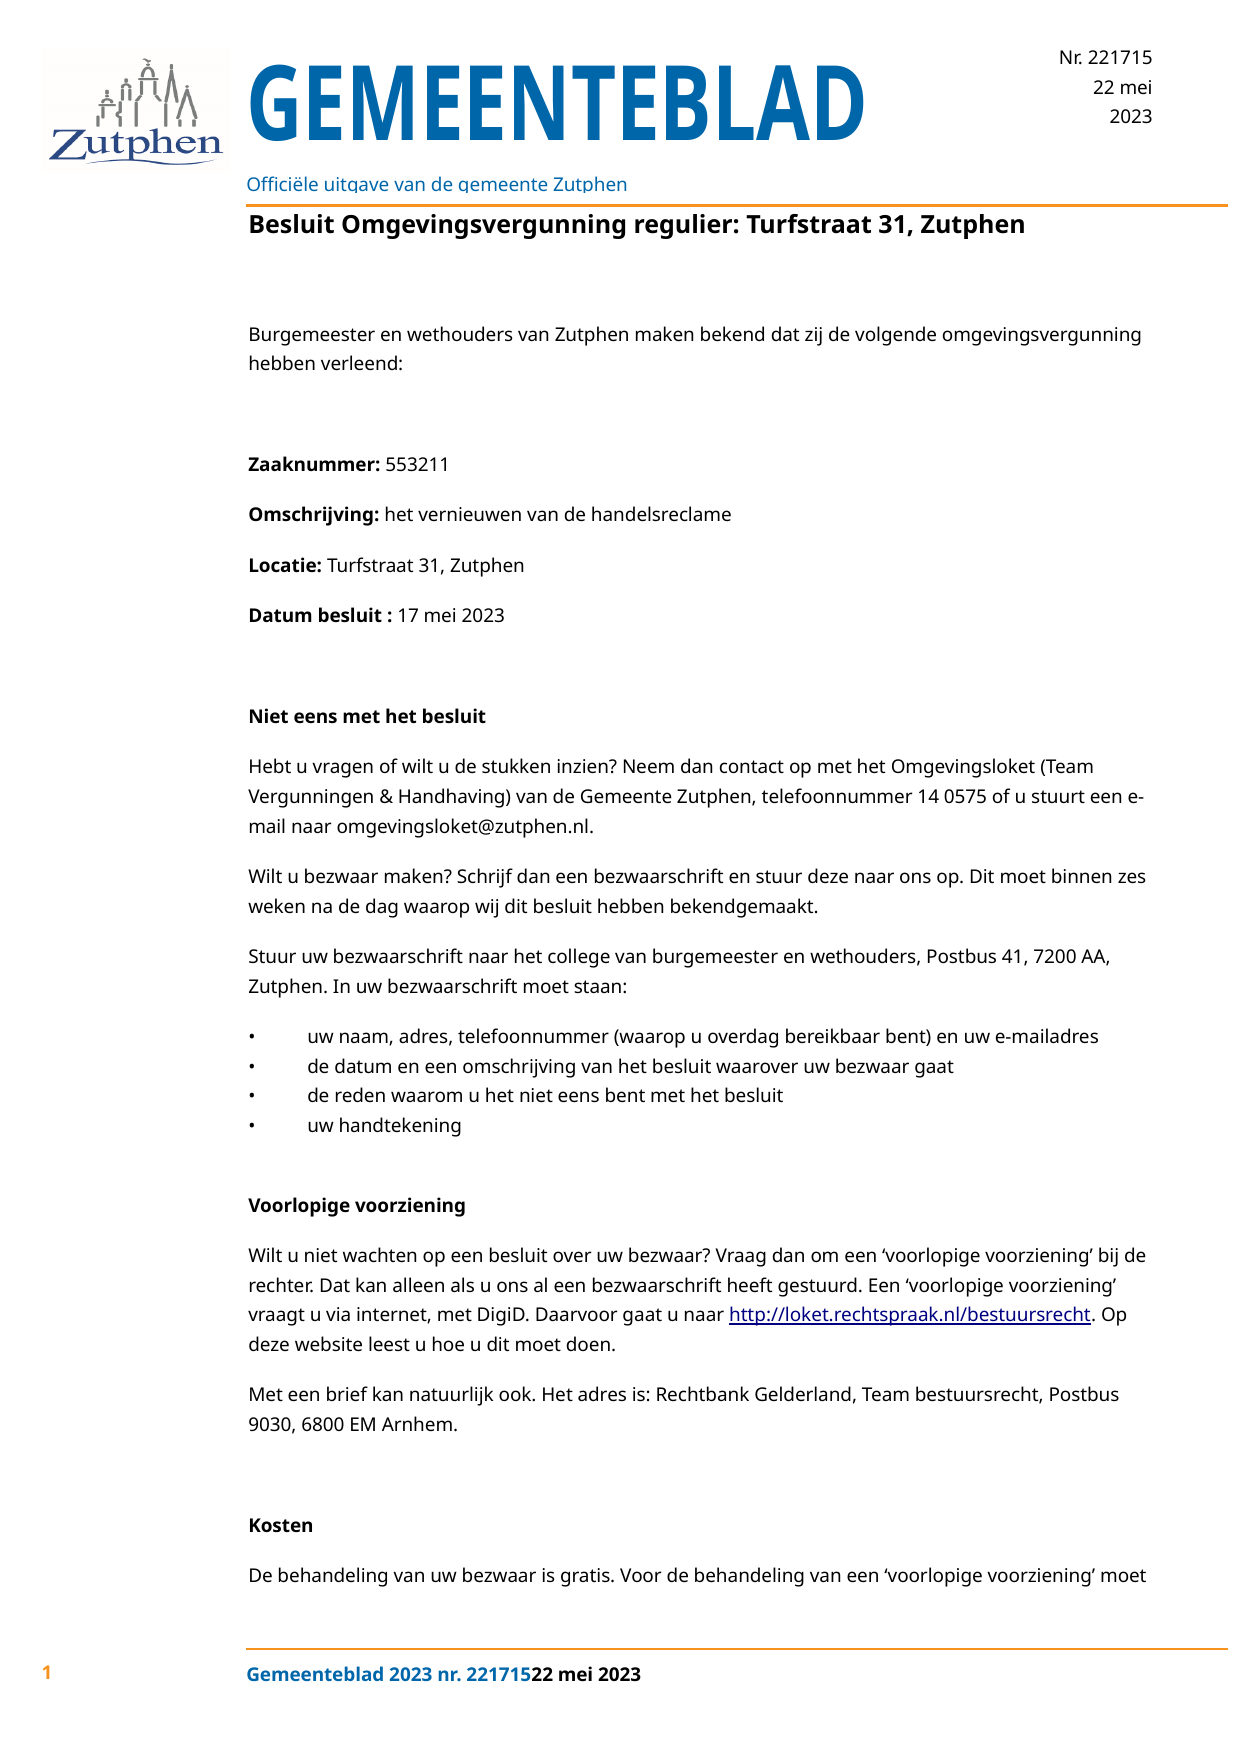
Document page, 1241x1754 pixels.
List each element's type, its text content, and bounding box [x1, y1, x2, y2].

text Zaaknummer: 553211 [248, 451, 1152, 477]
text Wilt u niet wachten op een besluit over uw bezwaar? Vraag dan om een ‘voorlopige voorziening’ bij de rechter. Dat kan alleen als u ons al een bezwaarschrift heeft gestuurd. Een ‘voorlopige voorziening’ vraagt u via internet, met DigiD. Daarvoor gaat u naar http://loket.rechtspraak.nl/bestuursrecht. Op deze website leest u hoe u dit moet doen. [248, 1242, 1152, 1357]
text Besluit Omgevingsvergunning regulier: Turfstraat 31, Zutphen [248, 207, 1152, 241]
text Omschrijving: het vernieuwen van de handelsreclame [248, 502, 1152, 527]
text Met een brief kan natuurlijk ook. Het adres is: Rechtbank Gelderland, Team bestuursrecht, Postbus 9030, 6800 EM Arnhem. [248, 1382, 1152, 1437]
list uw naam, adres, telefoonnummer (waarop u overdag bereikbaar bent) en uw e-mailadres [248, 1023, 1152, 1049]
text Burgemeester en wethouders van Zutphen maken bekend dat zij de volgende omgevingsvergunning hebben verleend: [248, 321, 1152, 376]
text Voorlopige voorziening [248, 1192, 1152, 1218]
text Locatie: Turfstraat 31, Zutphen [248, 552, 1152, 578]
text Datum besluit : 17 mei 2023 [248, 602, 1152, 628]
picture [41, 47, 231, 172]
text De behandeling van uw bezwaar is gratis. Voor de behandeling van een ‘voorlopige voorziening’ moet [248, 1562, 1152, 1588]
list uw handtekening [248, 1112, 1152, 1138]
list de reden waarom u het niet eens bent met het besluit [248, 1082, 1152, 1108]
list de datum en een omschrijving van het besluit waarover uw bezwaar gaat [248, 1053, 1152, 1078]
text Kosten [248, 1512, 1152, 1538]
text Hebt u vragen of wilt u de stukken inzien? Neem dan contact op met het Omgevingsloket (Team Vergunningen & Handhaving) van de Gemeente Zutphen, telefoonnummer 14 0575 of u stuurt een e-mail naar omgevingsloket@zutphen.nl. [248, 754, 1152, 838]
text Niet eens met het besluit [248, 703, 1152, 729]
text Wilt u bezwaar maken? Schrijf dan een bezwaarschrift en stuur deze naar ons op. Dit moet binnen zes weken na de dag waarop wij dit besluit hebben bekendgemaakt. [248, 863, 1152, 918]
text Stuur uw bezwaarschrift naar het college van burgemeester en wethouders, Postbus 41, 7200 AA, Zutphen. In uw bezwaarschrift moet staan: [248, 943, 1152, 998]
